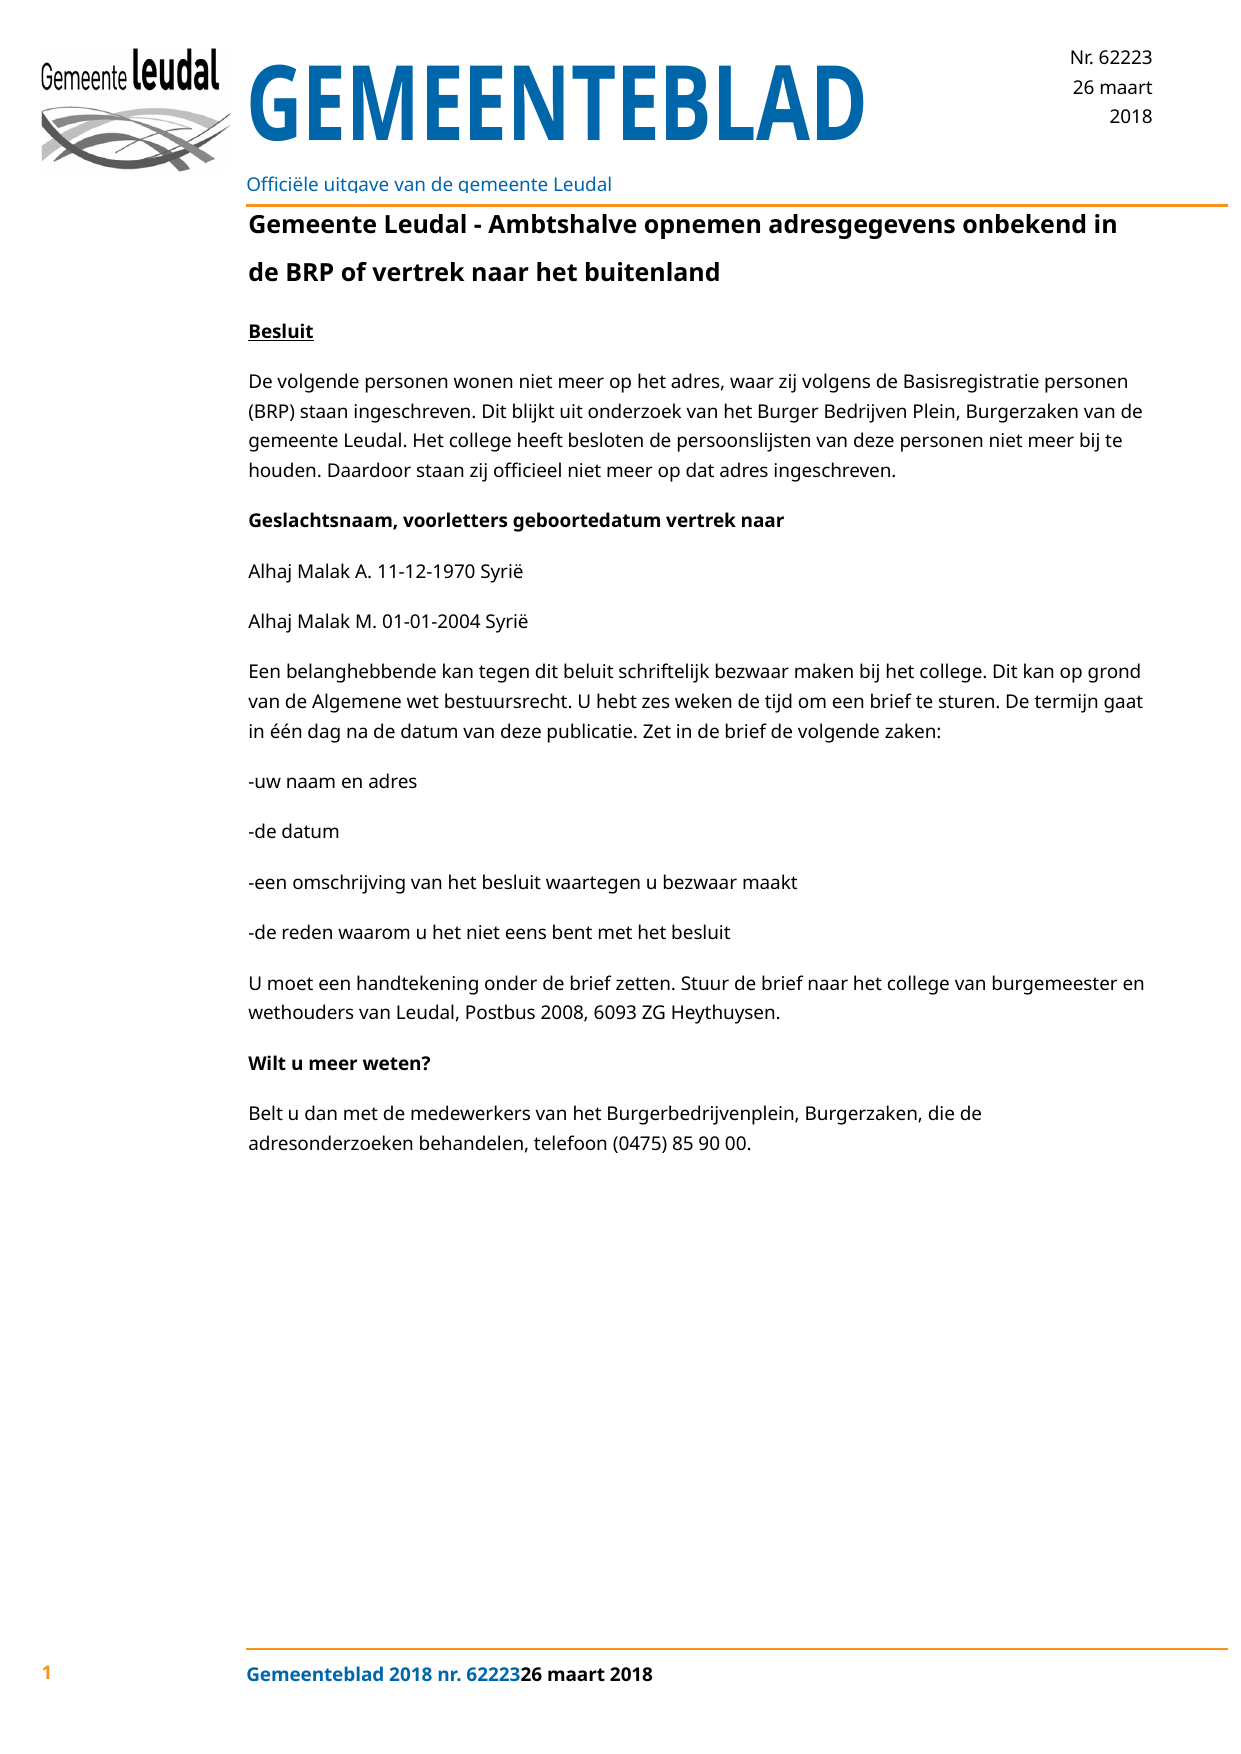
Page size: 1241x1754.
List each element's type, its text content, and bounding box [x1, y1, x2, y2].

text -uw naam en adres [248, 768, 1152, 794]
text -de reden waarom u het niet eens bent met het besluit [248, 919, 1152, 945]
text Een belanghebbende kan tegen dit beluit schriftelijk bezwaar maken bij het college. Dit kan op grond van de Algemene wet bestuursrecht. U hebt zes weken de tijd om een brief te sturen. De termijn gaat in één dag na de datum van deze publicatie. Zet in de brief de volgende zaken: [248, 659, 1152, 744]
text Alhaj Malak M. 01-01-2004 Syrië [248, 608, 1152, 634]
text -een omschrijving van het besluit waartegen u bezwaar maakt [248, 869, 1152, 895]
picture [41, 47, 231, 172]
text Alhaj Malak A. 11-12-1970 Syrië [248, 558, 1152, 584]
text Gemeente Leudal - Ambtshalve opnemen adresgegevens onbekend in de BRP of vertrek naar het buitenland [248, 207, 1152, 288]
text Wilt u meer weten? [248, 1050, 1152, 1076]
text Geslachtsnaam, voorletters geboortedatum vertrek naar [248, 507, 1152, 533]
text Besluit [248, 318, 1152, 344]
text U moet een handtekening onder de brief zetten. Stuur de brief naar het college van burgemeester en wethouders van Leudal, Postbus 2008, 6093 ZG Heythuysen. [248, 970, 1152, 1025]
text Belt u dan met de medewerkers van het Burgerbedrijvenplein, Burgerzaken, die de adresonderzoeken behandelen, telefoon (0475) 85 90 00. [248, 1100, 1152, 1156]
text De volgende personen wonen niet meer op het adres, waar zij volgens de Basisregistratie personen (BRP) staan ingeschreven. Dit blijkt uit onderzoek van het Burger Bedrijven Plein, Burgerzaken van de gemeente Leudal. Het college heeft besloten de persoonslijsten van deze personen niet meer bij te houden. Daardoor staan zij officieel niet meer op dat adres ingeschreven. [248, 368, 1152, 483]
text -de datum [248, 819, 1152, 844]
